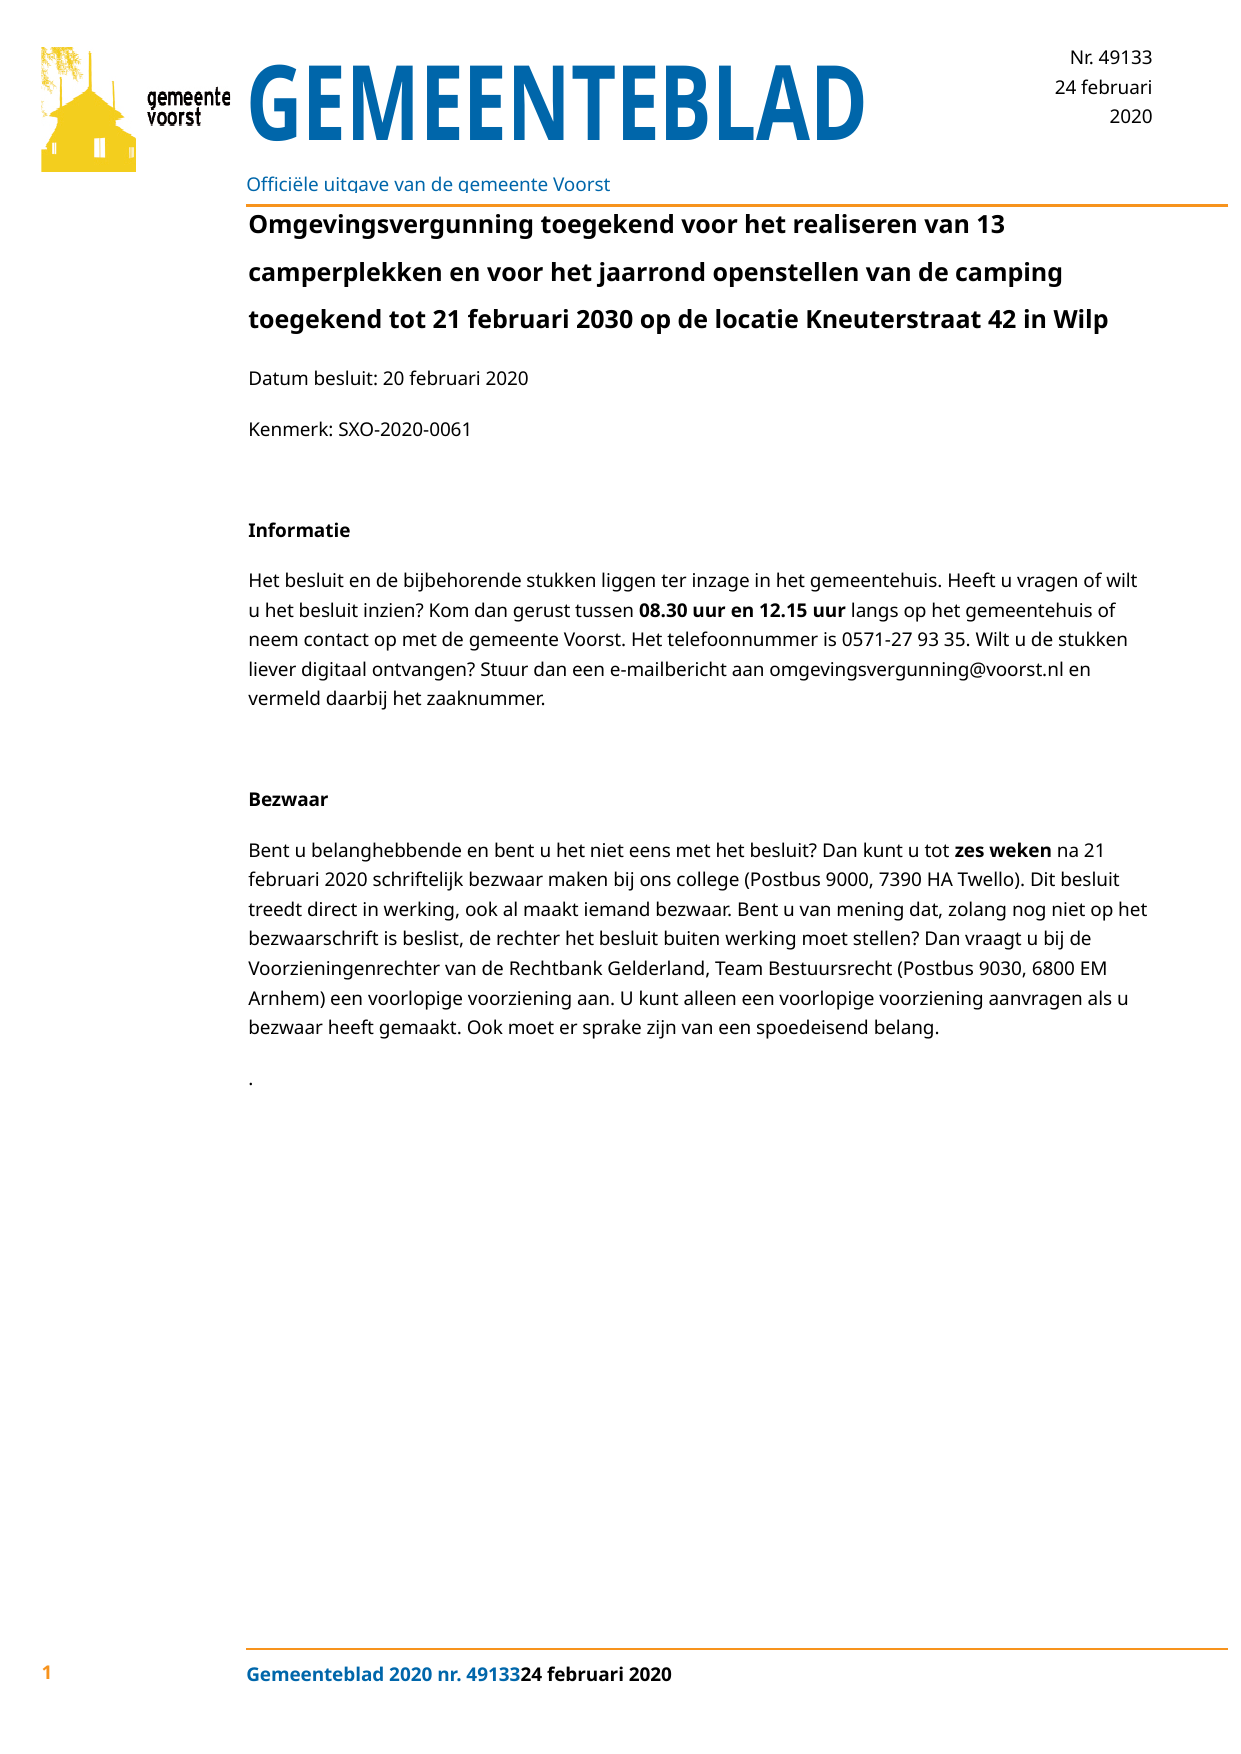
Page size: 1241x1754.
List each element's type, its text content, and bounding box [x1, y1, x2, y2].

text Bent u belanghebbende en bent u het niet eens met het besluit? Dan kunt u tot zes weken na 21 februari 2020 schriftelijk bezwaar maken bij ons college (Postbus 9000, 7390 HA Twello). Dit besluit treedt direct in werking, ook al maakt iemand bezwaar. Bent u van mening dat, zolang nog niet op het bezwaarschrift is beslist, de rechter het besluit buiten werking moet stellen? Dan vraagt u bij de Voorzieningenrechter van de Rechtbank Gelderland, Team Bestuursrecht (Postbus 9030, 6800 EM Arnhem) een voorlopige voorziening aan. U kunt alleen een voorlopige voorziening aanvragen als u bezwaar heeft gemaakt. Ook moet er sprake zijn van een spoedeisend belang. [248, 837, 1152, 1040]
text Kenmerk: SXO-2020-0061 [248, 416, 1152, 442]
text . [248, 1065, 1152, 1090]
text Datum besluit: 20 februari 2020 [248, 366, 1152, 391]
text Omgevingsvergunning toegekend voor het realiseren van 13 camperplekken en voor het jaarrond openstellen van de camping toegekend tot 21 februari 2030 op de locatie Kneuterstraat 42 in Wilp [248, 207, 1152, 336]
picture [41, 47, 231, 172]
text Informatie [248, 517, 1152, 542]
text Bezwaar [248, 786, 1152, 812]
text Het besluit en de bijbehorende stukken liggen ter inzage in het gemeentehuis. Heeft u vragen of wilt u het besluit inzien? Kom dan gerust tussen 08.30 uur en 12.15 uur langs op het gemeentehuis of neem contact op met de gemeente Voorst. Het telefoonnummer is 0571-27 93 35. Wilt u de stukken liever digitaal ontvangen? Stuur dan een e-mailbericht aan omgevingsvergunning@voorst.nl en vermeld daarbij het zaaknummer. [248, 567, 1152, 711]
